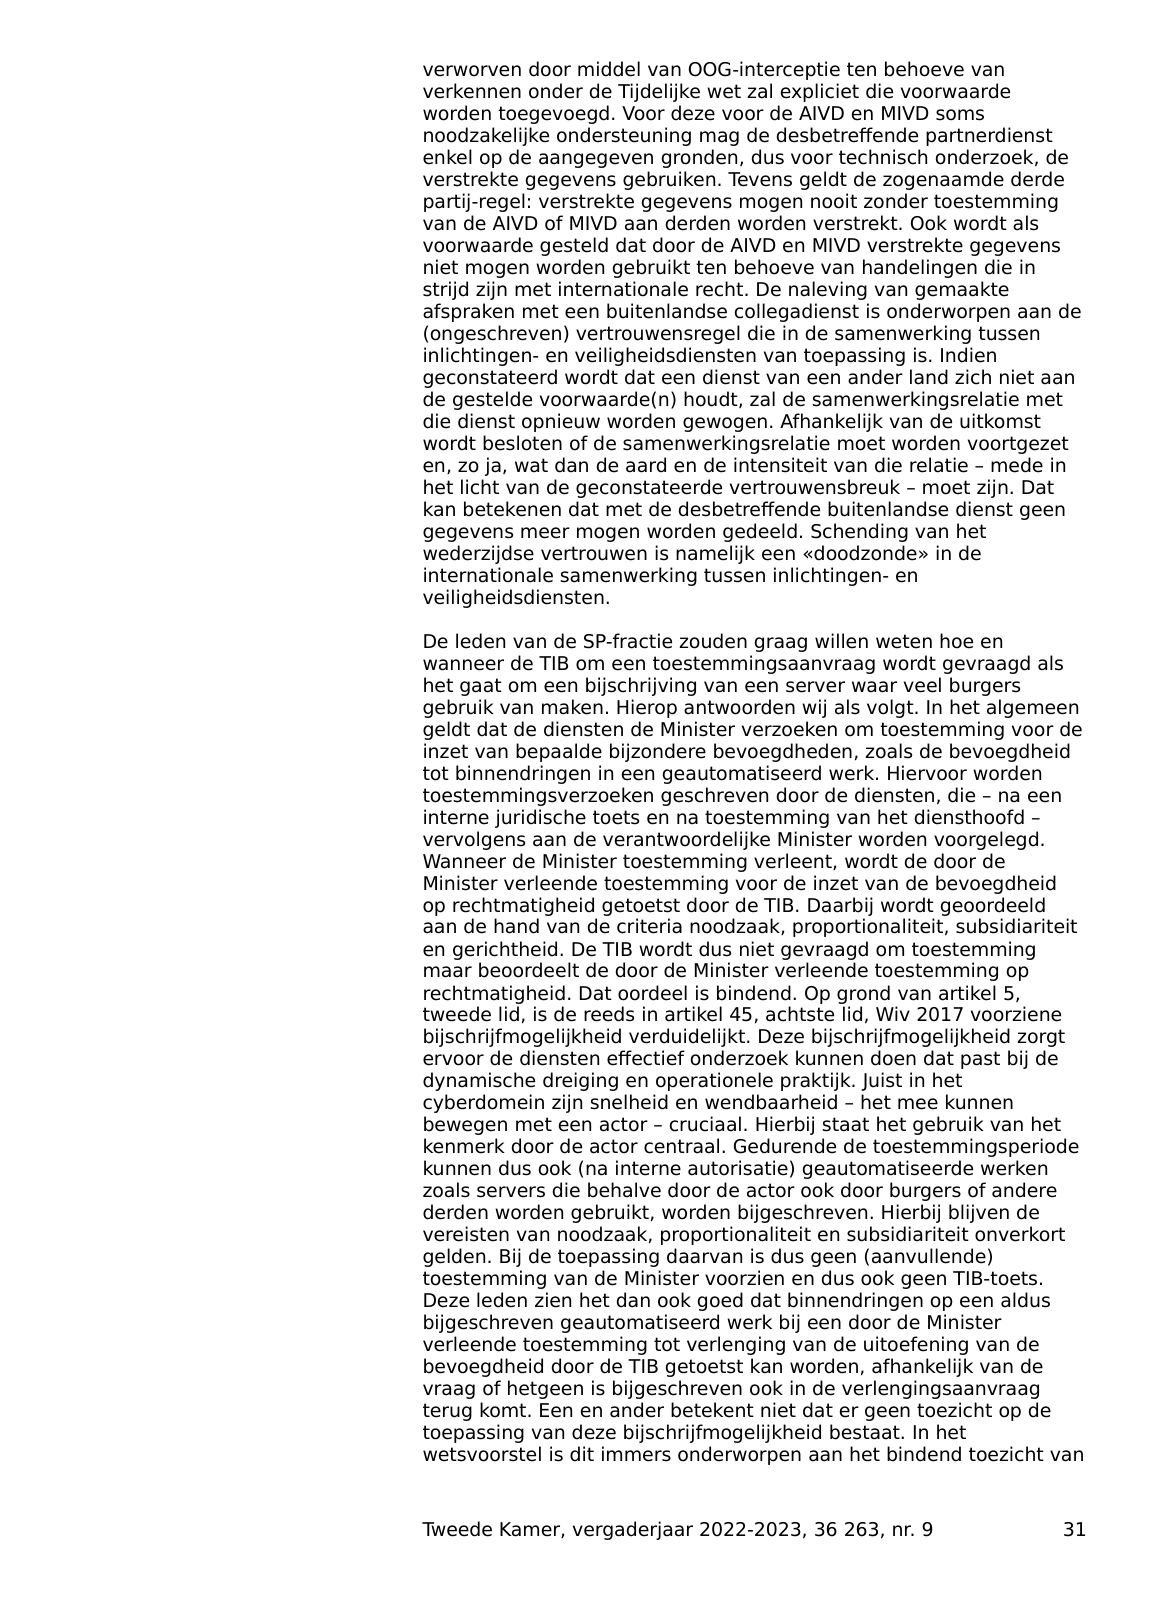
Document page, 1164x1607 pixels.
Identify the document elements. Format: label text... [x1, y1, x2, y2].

text verworven door middel van OOG-interceptie ten behoeve van verkennen onder de Tijdelijke wet zal expliciet die voorwaarde worden toegevoegd. Voor deze voor de AIVD en MIVD soms noodzakelijke ondersteuning mag de desbetreffende partnerdienst enkel op de aangegeven gronden, dus voor technisch onderzoek, de verstrekte gegevens gebruiken. Tevens geldt de zogenaamde derde partij-regel: verstrekte gegevens mogen nooit zonder toestemming van de AIVD of MIVD aan derden worden verstrekt. Ook wordt als voorwaarde gesteld dat door de AIVD en MIVD verstrekte gegevens niet mogen worden gebruikt ten behoeve van handelingen die in strijd zijn met internationale recht. De naleving van gemaakte afspraken met een buitenlandse collegadienst is onderworpen aan de (ongeschreven) vertrouwensregel die in de samenwerking tussen inlichtingen- en veiligheidsdiensten van toepassing is. Indien geconstateerd wordt dat een dienst van een ander land zich niet aan de gestelde voorwaarde(n) houdt, zal de samenwerkingsrelatie met die dienst opnieuw worden gewogen. Afhankelijk van de uitkomst wordt besloten of de samenwerkingsrelatie moet worden voortgezet en, zo ja, wat dan de aard en de intensiteit van die relatie – mede in het licht van de geconstateerde vertrouwensbreuk – moet zijn. Dat kan betekenen dat met de desbetreffende buitenlandse dienst geen gegevens meer mogen worden gedeeld. Schending van het wederzijdse vertrouwen is namelijk een «doodzonde» in de internationale samenwerking tussen inlichtingen- en veiligheidsdiensten. [422, 59, 1087, 608]
text De leden van de SP-fractie zouden graag willen weten hoe en wanneer de TIB om een toestemmingsaanvraag wordt gevraagd als het gaat om een bijschrijving van een server waar veel burgers gebruik van maken. Hierop antwoorden wij als volgt. In het algemeen geldt dat de diensten de Minister verzoeken om toestemming voor de inzet van bepaalde bijzondere bevoegdheden, zoals de bevoegdheid tot binnendringen in een geautomatiseerd werk. Hiervoor worden toestemmingsverzoeken geschreven door de diensten, die – na een interne juridische toets en na toestemming van het diensthoofd – vervolgens aan de verantwoordelijke Minister worden voorgelegd. Wanneer de Minister toestemming verleent, wordt de door de Minister verleende toestemming voor de inzet van de bevoegdheid op rechtmatigheid getoetst door de TIB. Daarbij wordt geoordeeld aan de hand van de criteria noodzaak, proportionaliteit, subsidiariteit en gerichtheid. De TIB wordt dus niet gevraagd om toestemming maar beoordeelt de door de Minister verleende toestemming op rechtmatigheid. Dat oordeel is bindend. Op grond van artikel 5, tweede lid, is de reeds in artikel 45, achtste lid, Wiv 2017 voorziene bijschrijfmogelijkheid verduidelijkt. Deze bijschrijfmogelijkheid zorgt ervoor de diensten effectief onderzoek kunnen doen dat past bij de dynamische dreiging en operationele praktijk. Juist in het cyberdomein zijn snelheid en wendbaarheid – het mee kunnen bewegen met een actor – cruciaal. Hierbij staat het gebruik van het kenmerk door de actor centraal. Gedurende de toestemmingsperiode kunnen dus ook (na interne autorisatie) geautomatiseerde werken zoals servers die behalve door de actor ook door burgers of andere derden worden gebruikt, worden bijgeschreven. Hierbij blijven de vereisten van noodzaak, proportionaliteit en subsidiariteit onverkort gelden. Bij de toepassing daarvan is dus geen (aanvullende) toestemming van de Minister voorzien en dus ook geen TIB-toets. Deze leden zien het dan ook goed dat binnendringen op een aldus bijgeschreven geautomatiseerd werk bij een door de Minister verleende toestemming tot verlenging van de uitoefening van de bevoegdheid door de TIB getoetst kan worden, afhankelijk van de vraag of hetgeen is bijgeschreven ook in de verlengingsaanvraag terug komt. Een en ander betekent niet dat er geen toezicht op de toepassing van deze bijschrijfmogelijkheid bestaat. In het wetsvoorstel is dit immers onderworpen aan het bindend toezicht van [422, 631, 1087, 1466]
